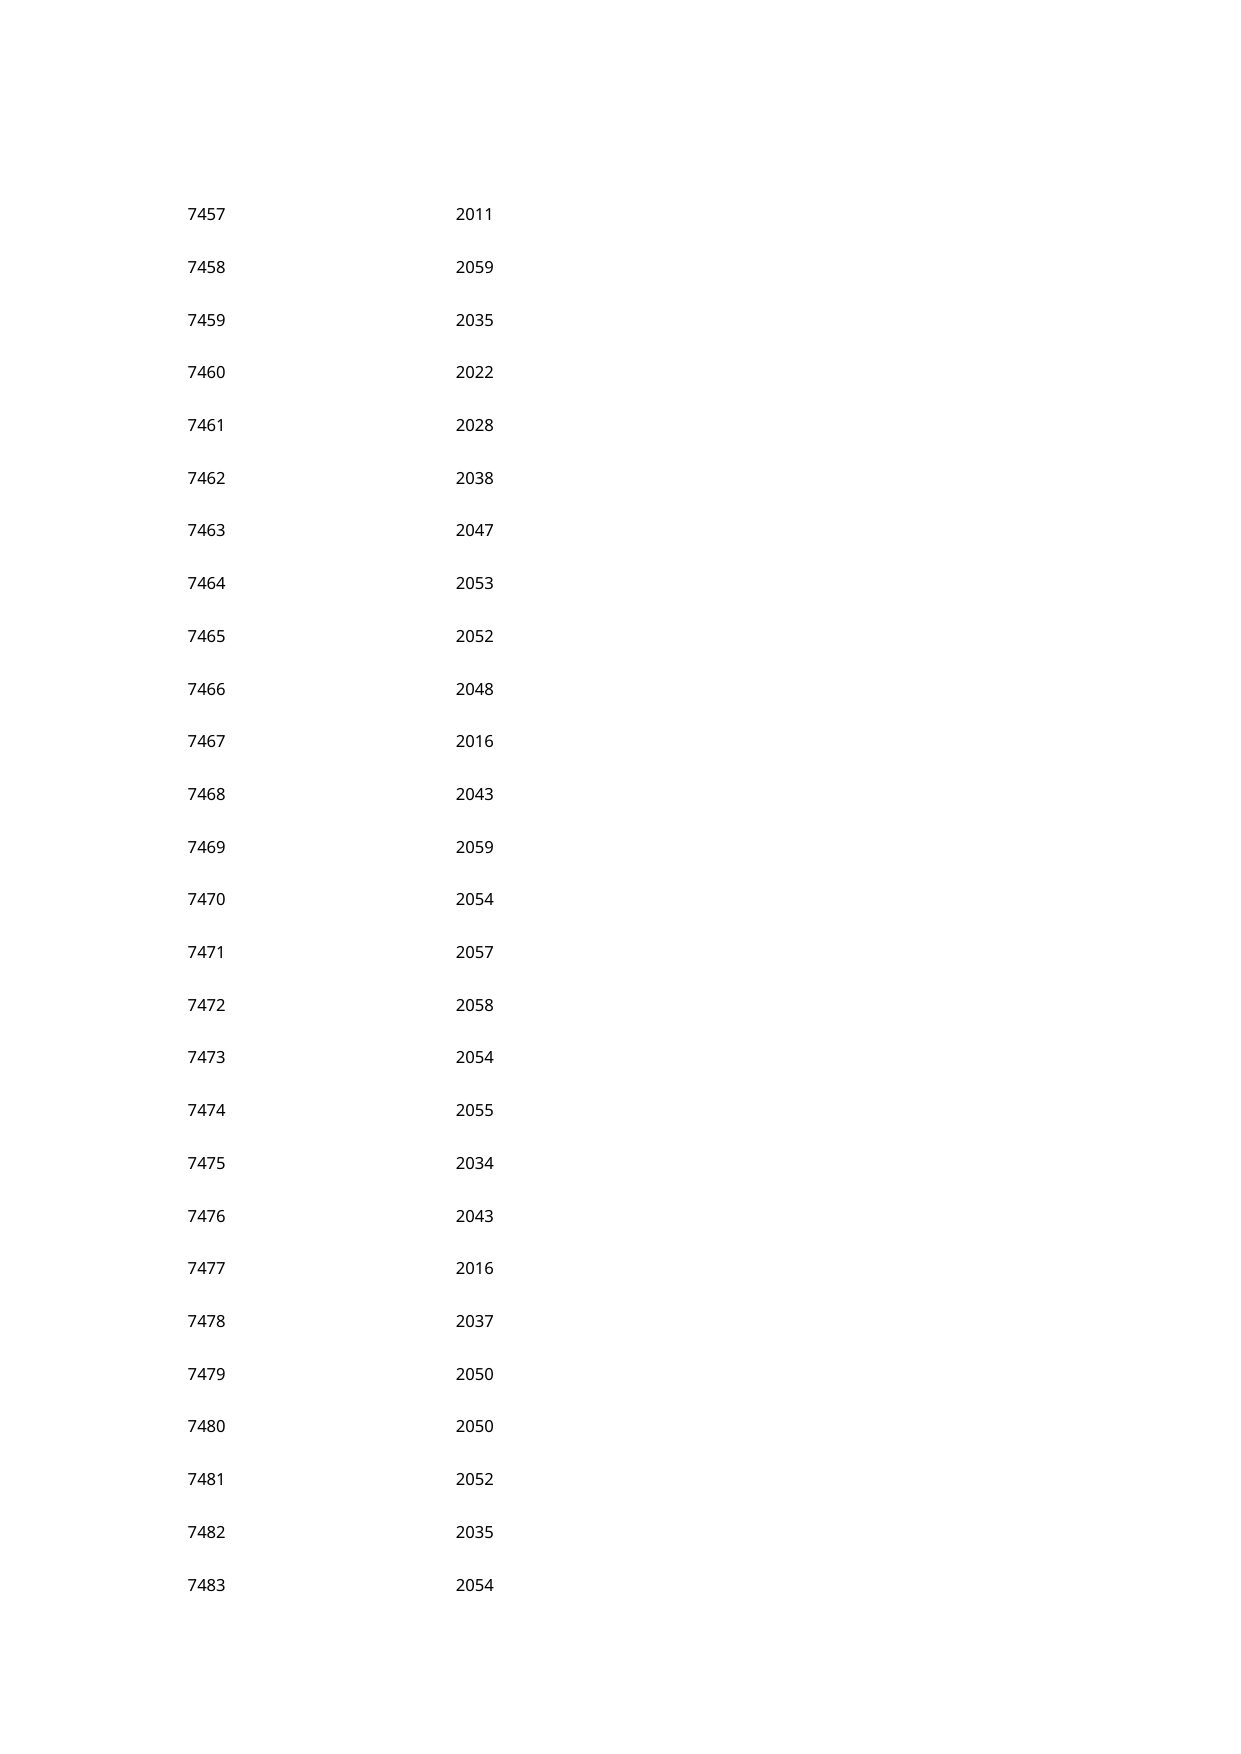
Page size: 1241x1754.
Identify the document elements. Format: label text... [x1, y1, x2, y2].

table_cell 2037 [456, 1310, 1053, 1362]
table_cell 7474 [188, 1099, 456, 1151]
table_cell 7462 [188, 466, 456, 519]
table_cell 2035 [456, 1520, 1053, 1573]
table_cell 2057 [456, 941, 1053, 993]
table_cell 7471 [188, 941, 456, 993]
table_cell 7473 [188, 1046, 456, 1099]
table_cell 7461 [188, 414, 456, 466]
table_cell 2059 [456, 255, 1053, 308]
table_cell 2047 [456, 519, 1053, 572]
table_cell 7466 [188, 677, 456, 730]
table_cell 7483 [188, 1573, 456, 1596]
table_cell 2058 [456, 993, 1053, 1046]
table_cell 2059 [456, 835, 1053, 888]
table_cell 7458 [188, 255, 456, 308]
table_cell 7469 [188, 835, 456, 888]
table_cell 2022 [456, 361, 1053, 413]
table_cell 2052 [456, 624, 1053, 677]
table_cell 2043 [456, 1204, 1053, 1257]
table_cell 7481 [188, 1468, 456, 1520]
table_cell 2011 [456, 203, 1053, 255]
table_cell 7468 [188, 783, 456, 835]
table_cell 7475 [188, 1151, 456, 1204]
table_cell 2043 [456, 783, 1053, 835]
table_cell 7482 [188, 1520, 456, 1573]
table_cell 2016 [456, 1257, 1053, 1309]
table_cell 7480 [188, 1415, 456, 1468]
table_cell 7460 [188, 361, 456, 413]
table_cell 7470 [188, 888, 456, 941]
table_cell 2050 [456, 1415, 1053, 1468]
table_cell 7476 [188, 1204, 456, 1257]
table_cell 7479 [188, 1362, 456, 1415]
table_cell 2052 [456, 1468, 1053, 1520]
table_cell 7463 [188, 519, 456, 572]
table_cell 7478 [188, 1310, 456, 1362]
table_cell 7467 [188, 730, 456, 782]
table_cell 2034 [456, 1151, 1053, 1204]
table_cell 2050 [456, 1362, 1053, 1415]
table_cell 2048 [456, 677, 1053, 730]
table_cell 7457 [188, 203, 456, 255]
table_cell 2054 [456, 1573, 1053, 1596]
table_cell 2038 [456, 466, 1053, 519]
table_cell 2028 [456, 414, 1053, 466]
table_cell 7459 [188, 308, 456, 361]
table_cell 7472 [188, 993, 456, 1046]
table_cell 2053 [456, 572, 1053, 624]
table_cell 2035 [456, 308, 1053, 361]
table_cell 2054 [456, 888, 1053, 941]
table_cell [188, 150, 456, 203]
table_cell 7464 [188, 572, 456, 624]
table_cell 2055 [456, 1099, 1053, 1151]
table_cell 7477 [188, 1257, 456, 1309]
table_cell 2054 [456, 1046, 1053, 1099]
table_cell [456, 150, 1053, 203]
table_cell 2016 [456, 730, 1053, 782]
table_cell 7465 [188, 624, 456, 677]
